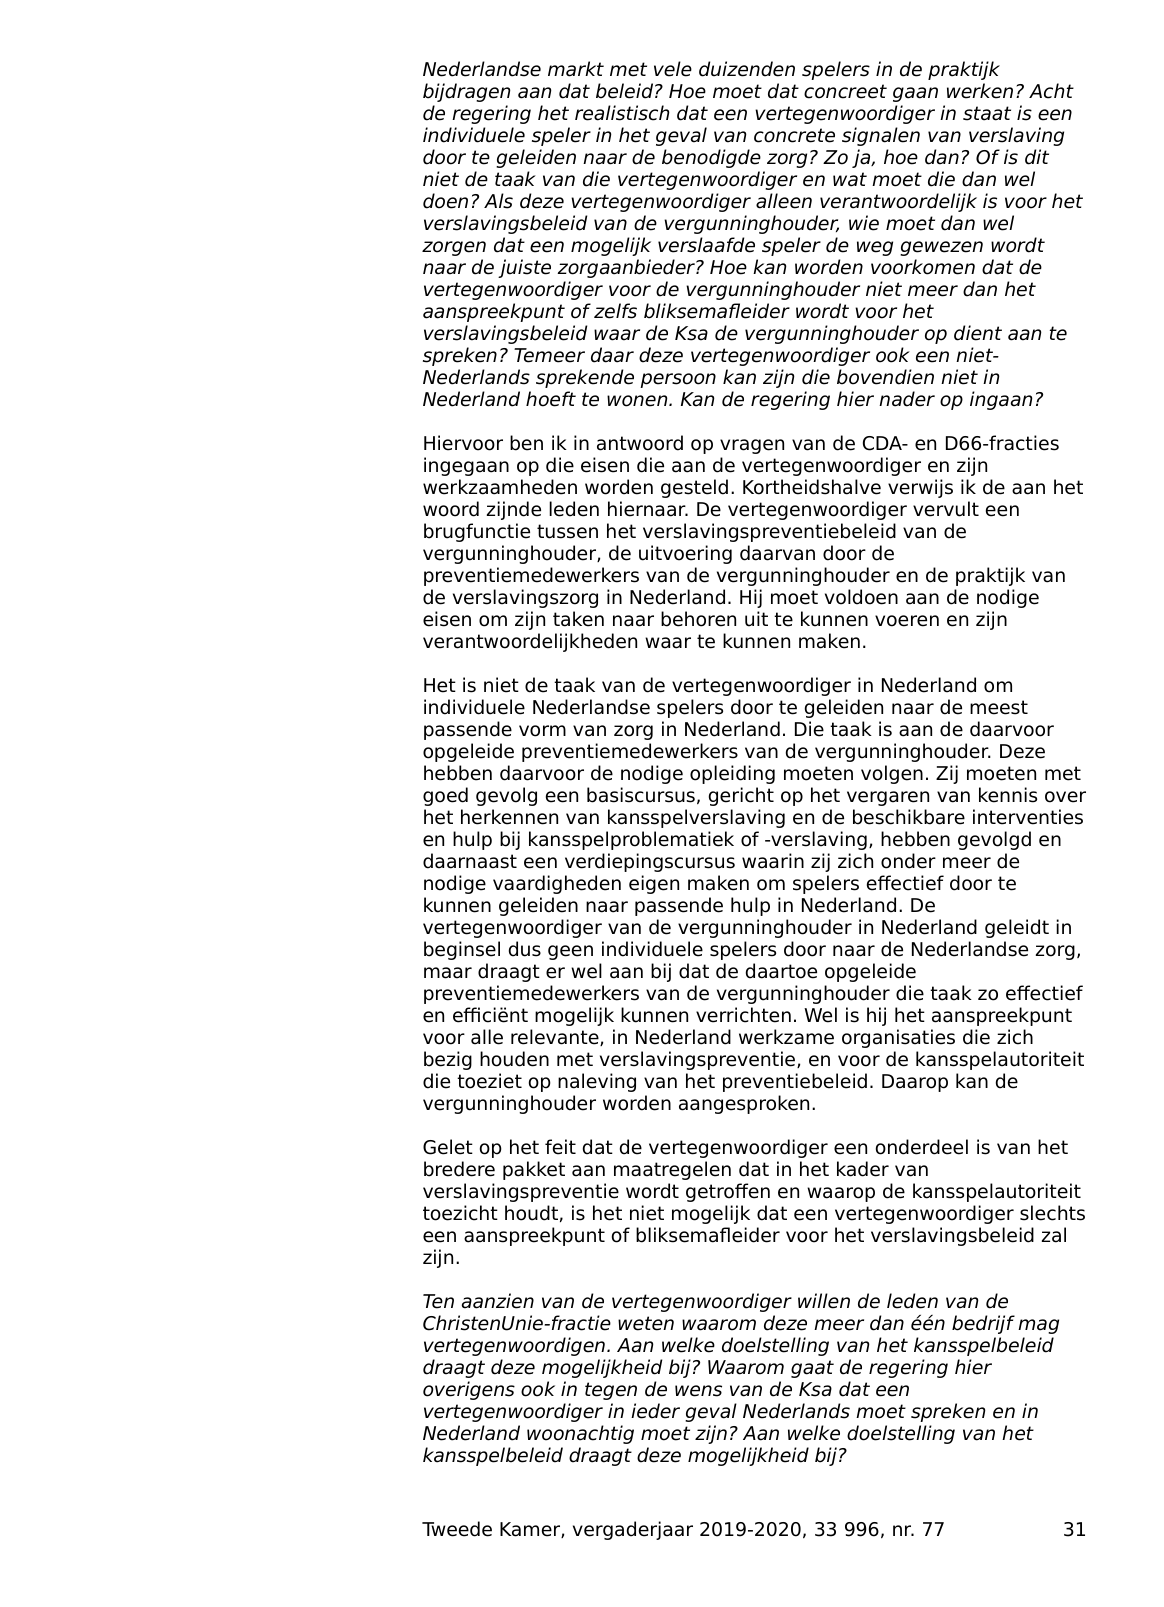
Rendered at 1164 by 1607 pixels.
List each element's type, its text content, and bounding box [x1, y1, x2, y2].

text Hiervoor ben ik in antwoord op vragen van de CDA- en D66-fracties ingegaan op die eisen die aan de vertegenwoordiger en zijn werkzaamheden worden gesteld. Kortheidshalve verwijs ik de aan het woord zijnde leden hiernaar. De vertegenwoordiger vervult een brugfunctie tussen het verslavingspreventiebeleid van de vergunninghouder, de uitvoering daarvan door de preventiemedewerkers van de vergunninghouder en de praktijk van de verslavingszorg in Nederland. Hij moet voldoen aan de nodige eisen om zijn taken naar behoren uit te kunnen voeren en zijn verantwoordelijkheden waar te kunnen maken. [422, 433, 1087, 653]
text Het is niet de taak van de vertegenwoordiger in Nederland om individuele Nederlandse spelers door te geleiden naar de meest passende vorm van zorg in Nederland. Die taak is aan de daarvoor opgeleide preventiemedewerkers van de vergunninghouder. Deze hebben daarvoor de nodige opleiding moeten volgen. Zij moeten met goed gevolg een basiscursus, gericht op het vergaren van kennis over het herkennen van kansspelverslaving en de beschikbare interventies en hulp bij kansspelproblematiek of -verslaving, hebben gevolgd en daarnaast een verdiepingscursus waarin zij zich onder meer de nodige vaardigheden eigen maken om spelers effectief door te kunnen geleiden naar passende hulp in Nederland. De vertegenwoordiger van de vergunninghouder in Nederland geleidt in beginsel dus geen individuele spelers door naar de Nederlandse zorg, maar draagt er wel aan bij dat de daartoe opgeleide preventiemedewerkers van de vergunninghouder die taak zo effectief en efficiënt mogelijk kunnen verrichten. Wel is hij het aanspreekpunt voor alle relevante, in Nederland werkzame organisaties die zich bezig houden met verslavingspreventie, en voor de kansspelautoriteit die toeziet op naleving van het preventiebeleid. Daarop kan de vergunninghouder worden aangesproken. [422, 675, 1087, 1114]
text Ten aanzien van de vertegenwoordiger willen de leden van de ChristenUnie-fractie weten waarom deze meer dan één bedrijf mag vertegenwoordigen. Aan welke doelstelling van het kansspelbeleid draagt deze mogelijkheid bij? Waarom gaat de regering hier overigens ook in tegen de wens van de Ksa dat een vertegenwoordiger in ieder geval Nederlands moet spreken en in Nederland woonachtig moet zijn? Aan welke doelstelling van het kansspelbeleid draagt deze mogelijkheid bij? [422, 1291, 1087, 1467]
text Gelet op het feit dat de vertegenwoordiger een onderdeel is van het bredere pakket aan maatregelen dat in het kader van verslavingspreventie wordt getroffen en waarop de kansspelautoriteit toezicht houdt, is het niet mogelijk dat een vertegenwoordiger slechts een aanspreekpunt of bliksemafleider voor het verslavingsbeleid zal zijn. [422, 1137, 1087, 1268]
text Nederlandse markt met vele duizenden spelers in de praktijk bijdragen aan dat beleid? Hoe moet dat concreet gaan werken? Acht de regering het realistisch dat een vertegenwoordiger in staat is een individuele speler in het geval van concrete signalen van verslaving door te geleiden naar de benodigde zorg? Zo ja, hoe dan? Of is dit niet de taak van die vertegenwoordiger en wat moet die dan wel doen? Als deze vertegenwoordiger alleen verantwoordelijk is voor het verslavingsbeleid van de vergunninghouder, wie moet dan wel zorgen dat een mogelijk verslaafde speler de weg gewezen wordt naar de juiste zorgaanbieder? Hoe kan worden voorkomen dat de vertegenwoordiger voor de vergunninghouder niet meer dan het aanspreekpunt of zelfs bliksemafleider wordt voor het verslavingsbeleid waar de Ksa de vergunninghouder op dient aan te spreken? Temeer daar deze vertegenwoordiger ook een niet-Nederlands sprekende persoon kan zijn die bovendien niet in Nederland hoeft te wonen. Kan de regering hier nader op ingaan? [422, 59, 1087, 411]
